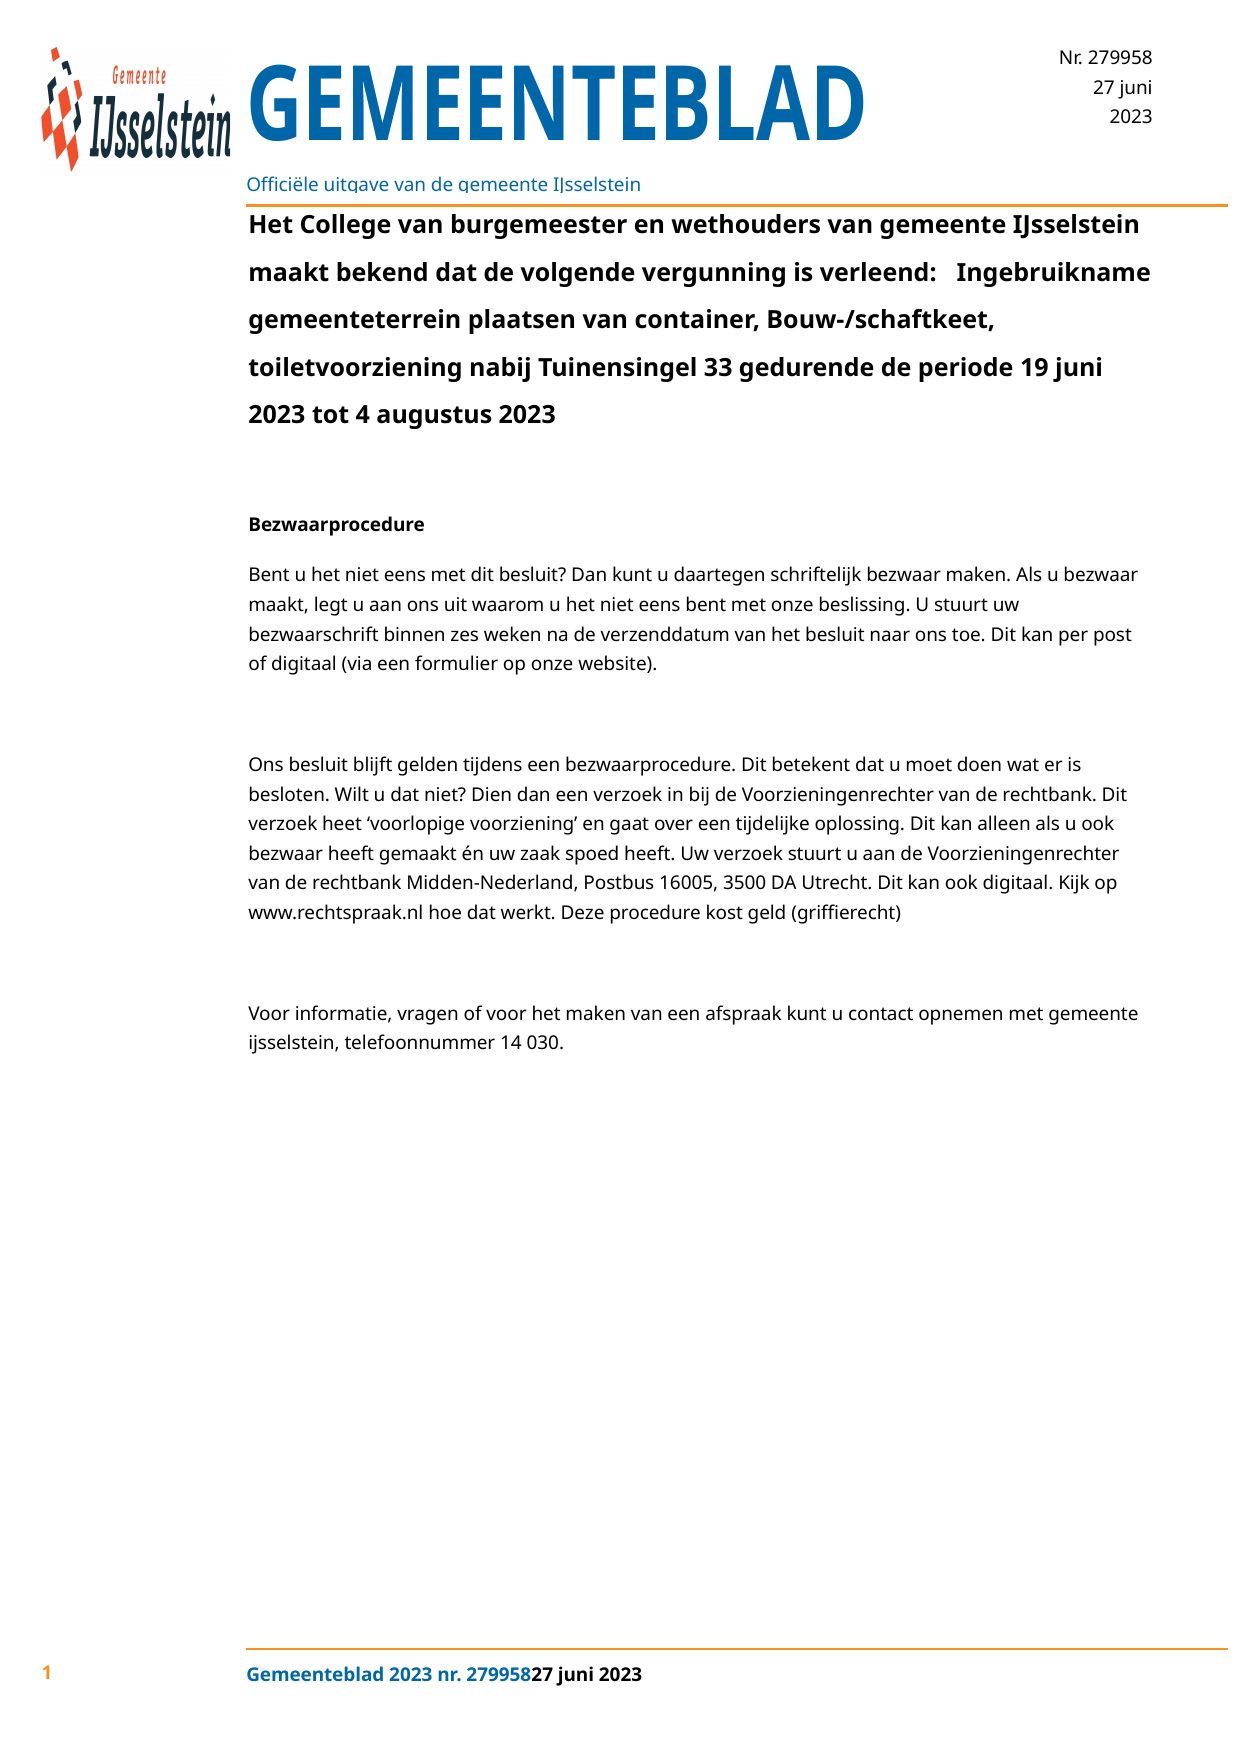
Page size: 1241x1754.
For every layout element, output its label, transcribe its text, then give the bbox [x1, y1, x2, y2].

text Ons besluit blijft gelden tijdens een bezwaarprocedure. Dit betekent dat u moet doen wat er is besloten. Wilt u dat niet? Dien dan een verzoek in bij de Voorzieningenrechter van de rechtbank. Dit verzoek heet ‘voorlopige voorziening’ en gaat over een tijdelijke oplossing. Dit kan alleen als u ook bezwaar heeft gemaakt én uw zaak spoed heeft. Uw verzoek stuurt u aan de Voorzieningenrechter van de rechtbank Midden-Nederland, Postbus 16005, 3500 DA Utrecht. Dit kan ook digitaal. Kijk op www.rechtspraak.nl hoe dat werkt. Deze procedure kost geld (griffierecht) [248, 751, 1152, 925]
text Bezwaarprocedure [248, 511, 1152, 537]
text Het College van burgemeester en wethouders van gemeente IJsselstein maakt bekend dat de volgende vergunning is verleend: Ingebruikname gemeenteterrein plaatsen van container, Bouw-/schaftkeet, toiletvoorziening nabij Tuinensingel 33 gedurende de periode 19 juni 2023 tot 4 augustus 2023 [248, 207, 1152, 431]
text Bent u het niet eens met dit besluit? Dan kunt u daartegen schriftelijk bezwaar maken. Als u bezwaar maakt, legt u aan ons uit waarom u het niet eens bent met onze beslissing. U stuurt uw bezwaarschrift binnen zes weken na de verzenddatum van het besluit naar ons toe. Dit kan per post of digitaal (via een formulier op onze website). [248, 562, 1152, 676]
text Voor informatie, vragen of voor het maken van een afspraak kunt u contact opnemen met gemeente ijsselstein, telefoonnummer 14 030. [248, 1000, 1152, 1055]
picture [41, 47, 231, 172]
